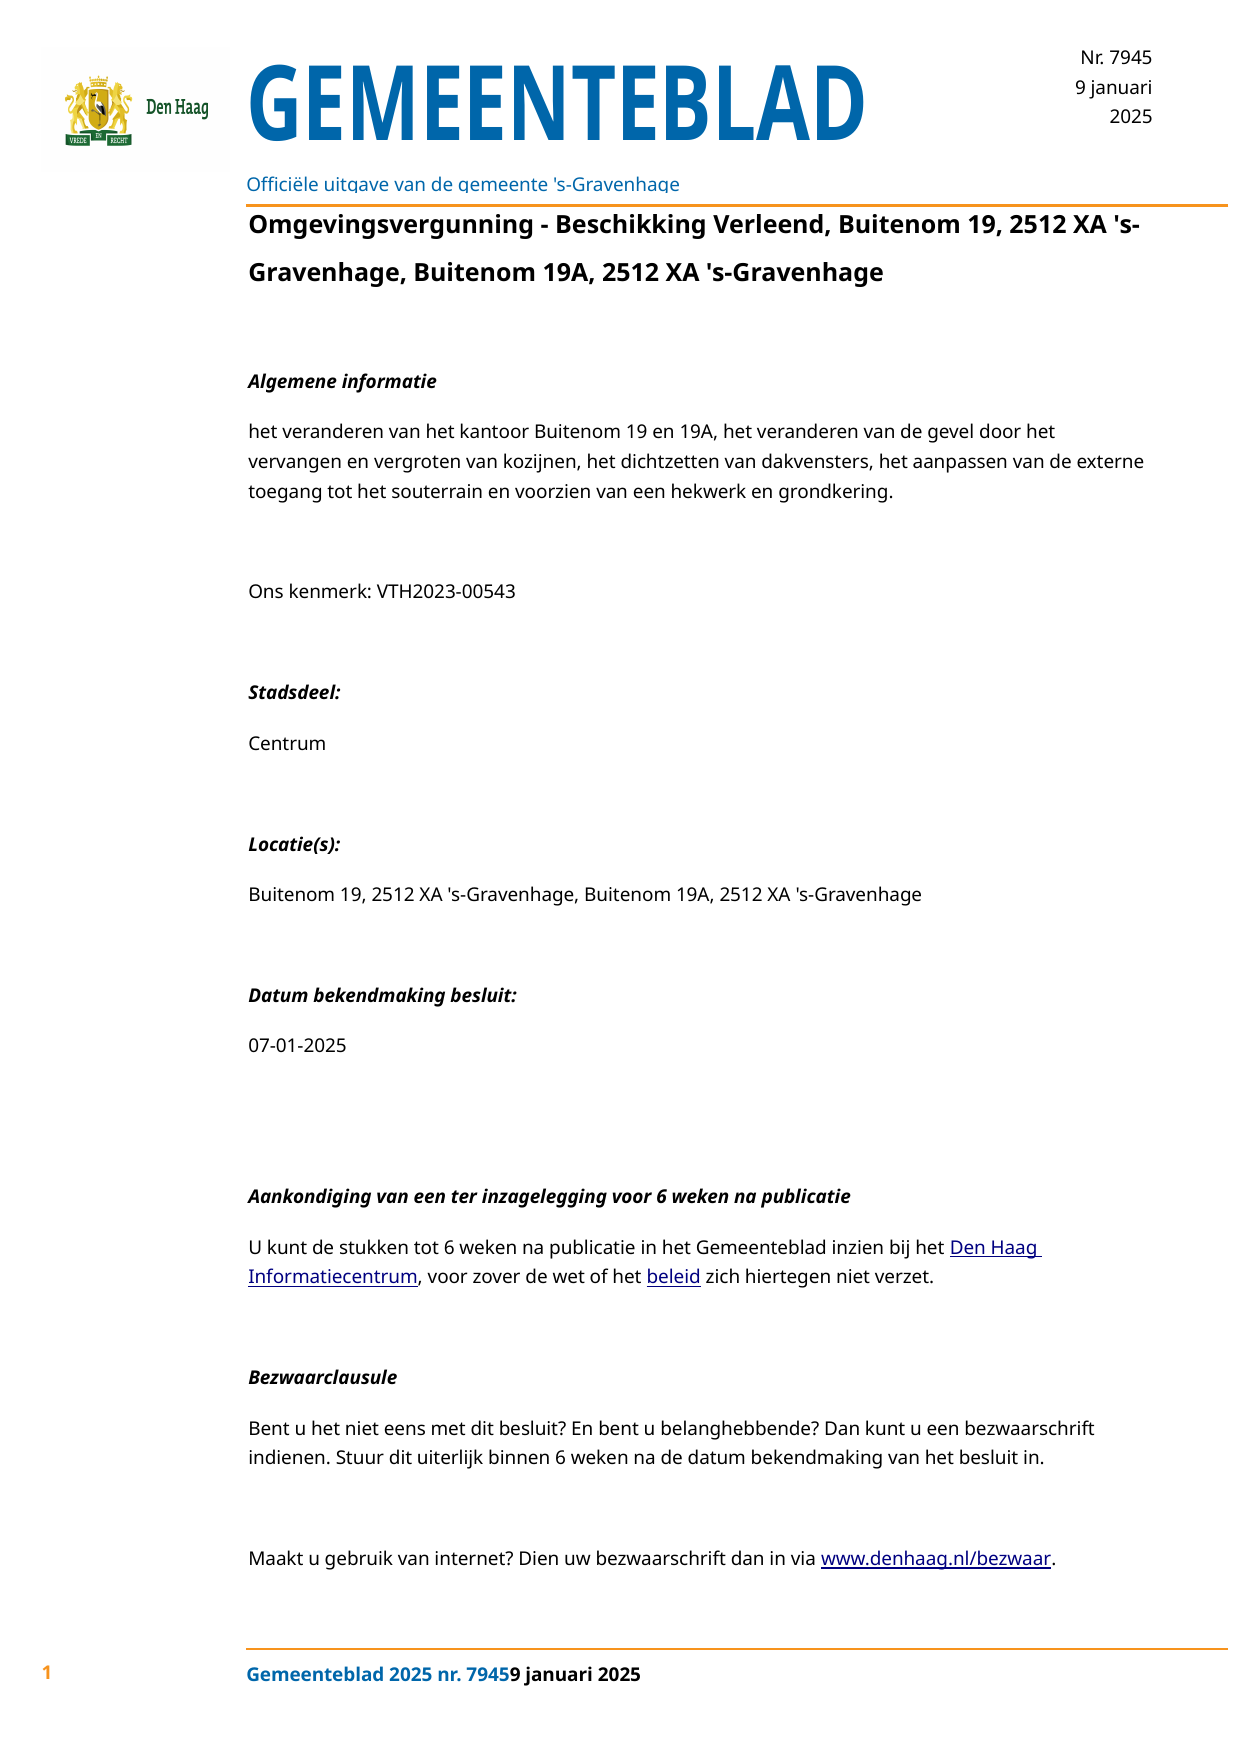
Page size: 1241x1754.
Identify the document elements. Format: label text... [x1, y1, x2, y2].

text Bezwaarclausule [248, 1364, 1152, 1390]
text U kunt de stukken tot 6 weken na publicatie in het Gemeenteblad inzien bij het Den Haag Informatiecentrum, voor zover de wet of het beleid zich hiertegen niet verzet. [248, 1234, 1152, 1289]
text Datum bekendmaking besluit: [248, 982, 1152, 1008]
text Bent u het niet eens met dit besluit? En bent u belanghebbende? Dan kunt u een bezwaarschrift indienen. Stuur dit uiterlijk binnen 6 weken na de datum bekendmaking van het besluit in. [248, 1415, 1152, 1470]
text 07-01-2025 [248, 1032, 1152, 1058]
text het veranderen van het kantoor Buitenom 19 en 19A, het veranderen van de gevel door het vervangen en vergroten van kozijnen, het dichtzetten van dakvensters, het aanpassen van de externe toegang tot het souterrain en voorzien van een hekwerk en grondkering. [248, 419, 1152, 504]
text Locatie(s): [248, 831, 1152, 857]
text Omgevingsvergunning - Beschikking Verleend, Buitenom 19, 2512 XA 's-Gravenhage, Buitenom 19A, 2512 XA 's-Gravenhage [248, 207, 1152, 288]
text Stadsdeel: [248, 679, 1152, 705]
text Maakt u gebruik van internet? Dien uw bezwaarschrift dan in via www.denhaag.nl/bezwaar. [248, 1545, 1152, 1571]
picture [41, 47, 231, 172]
text Ons kenmerk: VTH2023-00543 [248, 579, 1152, 604]
text Aankondiging van een ter inzagelegging voor 6 weken na publicatie [248, 1184, 1152, 1209]
text Algemene informatie [248, 368, 1152, 394]
text Buitenom 19, 2512 XA 's-Gravenhage, Buitenom 19A, 2512 XA 's-Gravenhage [248, 881, 1152, 907]
text Centrum [248, 730, 1152, 756]
